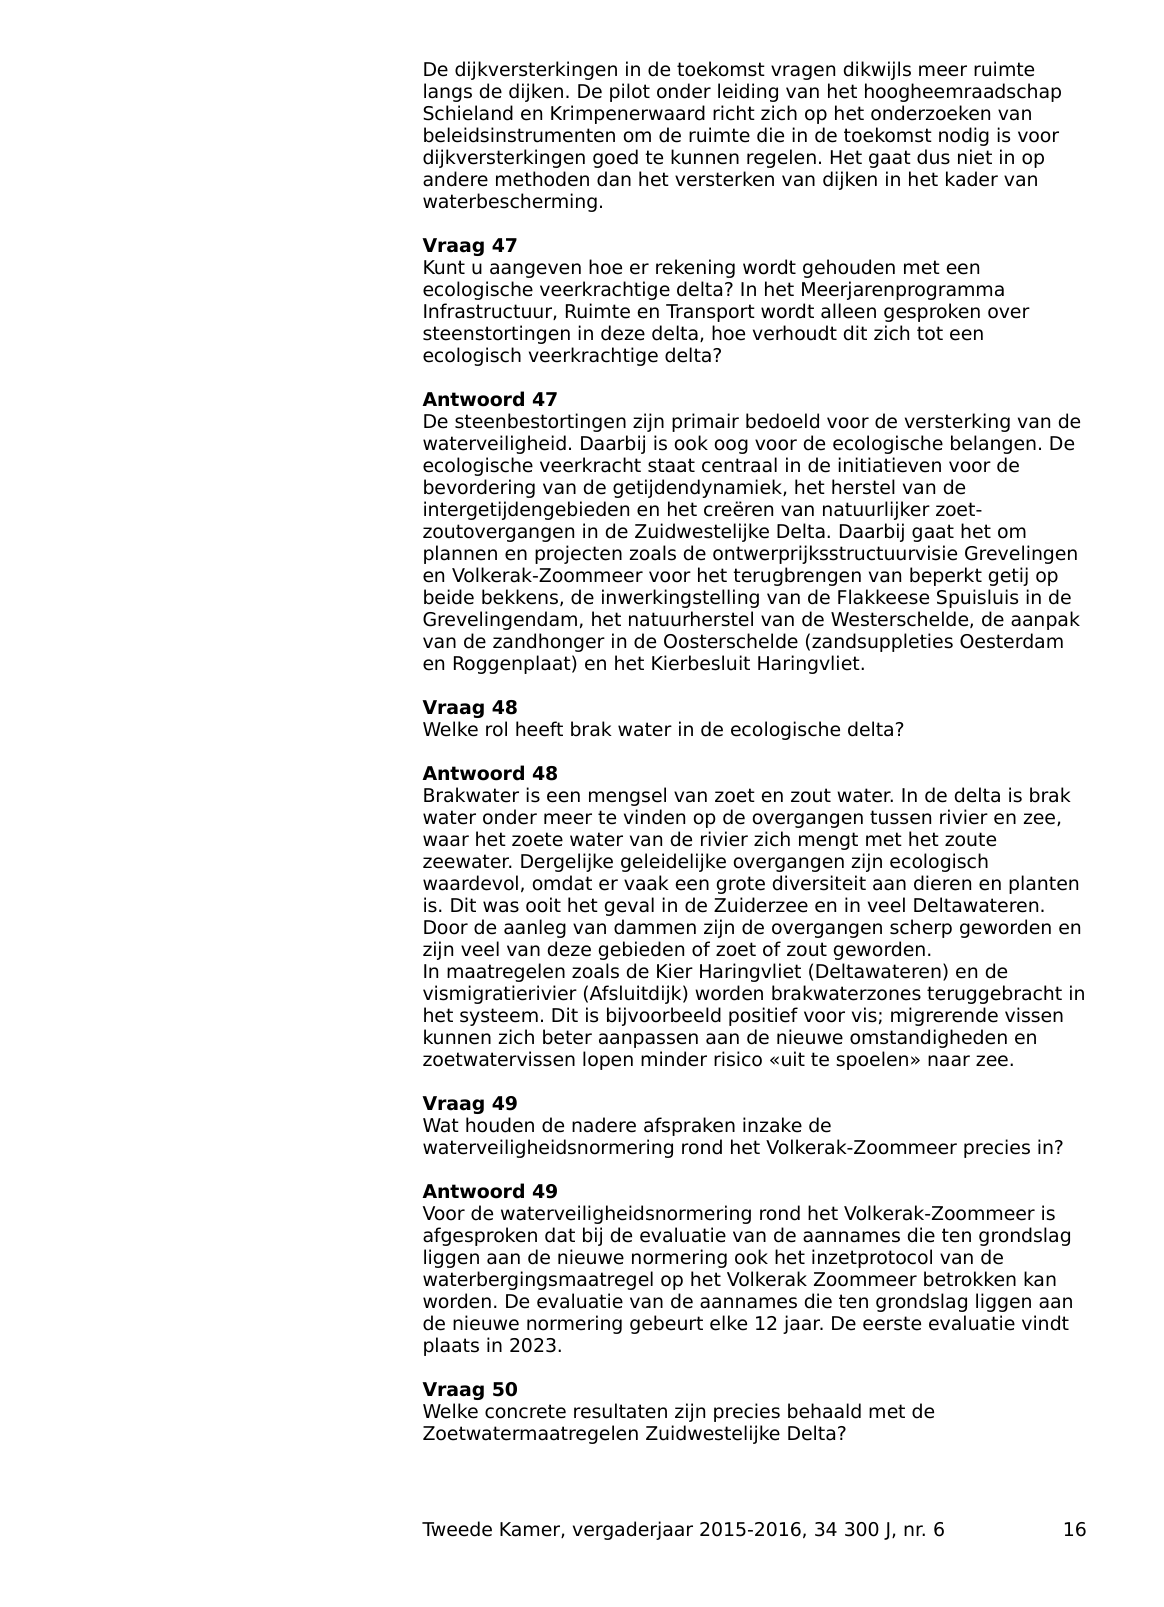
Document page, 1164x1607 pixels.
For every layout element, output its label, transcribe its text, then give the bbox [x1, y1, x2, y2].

text Brakwater is een mengsel van zoet en zout water. In de delta is brak water onder meer te vinden op de overgangen tussen rivier en zee, waar het zoete water van de rivier zich mengt met het zoute zeewater. Dergelijke geleidelijke overgangen zijn ecologisch waardevol, omdat er vaak een grote diversiteit aan dieren en planten is. Dit was ooit het geval in de Zuiderzee en in veel Deltawateren. Door de aanleg van dammen zijn de overgangen scherp geworden en zijn veel van deze gebieden of zoet of zout geworden. [422, 785, 1087, 961]
text Welke concrete resultaten zijn precies behaald met de Zoetwatermaatregelen Zuidwestelijke Delta? [422, 1401, 1087, 1445]
text Vraag 47 [422, 235, 1087, 257]
text De dijkversterkingen in de toekomst vragen dikwijls meer ruimte langs de dijken. De pilot onder leiding van het hoogheemraadschap Schieland en Krimpenerwaard richt zich op het onderzoeken van beleidsinstrumenten om de ruimte die in de toekomst nodig is voor dijkversterkingen goed te kunnen regelen. Het gaat dus niet in op andere methoden dan het versterken van dijken in het kader van waterbescherming. [422, 59, 1087, 213]
text In maatregelen zoals de Kier Haringvliet (Deltawateren) en de vismigratierivier (Afsluitdijk) worden brakwaterzones teruggebracht in het systeem. Dit is bijvoorbeeld positief voor vis; migrerende vissen kunnen zich beter aanpassen aan de nieuwe omstandigheden en zoetwatervissen lopen minder risico «uit te spoelen» naar zee. [422, 961, 1087, 1071]
text Kunt u aangeven hoe er rekening wordt gehouden met een ecologische veerkrachtige delta? In het Meerjarenprogramma Infrastructuur, Ruimte en Transport wordt alleen gesproken over steenstortingen in deze delta, hoe verhoudt dit zich tot een ecologisch veerkrachtige delta? [422, 257, 1087, 367]
text Voor de waterveiligheidsnormering rond het Volkerak-Zoommeer is afgesproken dat bij de evaluatie van de aannames die ten grondslag liggen aan de nieuwe normering ook het inzetprotocol van de waterbergingsmaatregel op het Volkerak Zoommeer betrokken kan worden. De evaluatie van de aannames die ten grondslag liggen aan de nieuwe normering gebeurt elke 12 jaar. De eerste evaluatie vindt plaats in 2023. [422, 1203, 1087, 1357]
text De steenbestortingen zijn primair bedoeld voor de versterking van de waterveiligheid. Daarbij is ook oog voor de ecologische belangen. De ecologische veerkracht staat centraal in de initiatieven voor de bevordering van de getijdendynamiek, het herstel van de intergetijdengebieden en het creëren van natuurlijker zoet-zoutovergangen in de Zuidwestelijke Delta. Daarbij gaat het om plannen en projecten zoals de ontwerprijksstructuurvisie Grevelingen en Volkerak-Zoommeer voor het terugbrengen van beperkt getij op beide bekkens, de inwerkingstelling van de Flakkeese Spuisluis in de Grevelingendam, het natuurherstel van de Westerschelde, de aanpak van de zandhonger in de Oosterschelde (zandsuppleties Oesterdam en Roggenplaat) en het Kierbesluit Haringvliet. [422, 411, 1087, 675]
text Antwoord 48 [422, 763, 1087, 785]
text Wat houden de nadere afspraken inzake de waterveiligheidsnormering rond het Volkerak-Zoommeer precies in? [422, 1115, 1087, 1159]
text Antwoord 49 [422, 1181, 1087, 1203]
text Vraag 50 [422, 1379, 1087, 1401]
text Welke rol heeft brak water in de ecologische delta? [422, 719, 1087, 741]
text Antwoord 47 [422, 389, 1087, 411]
text Vraag 48 [422, 697, 1087, 719]
text Vraag 49 [422, 1093, 1087, 1115]
